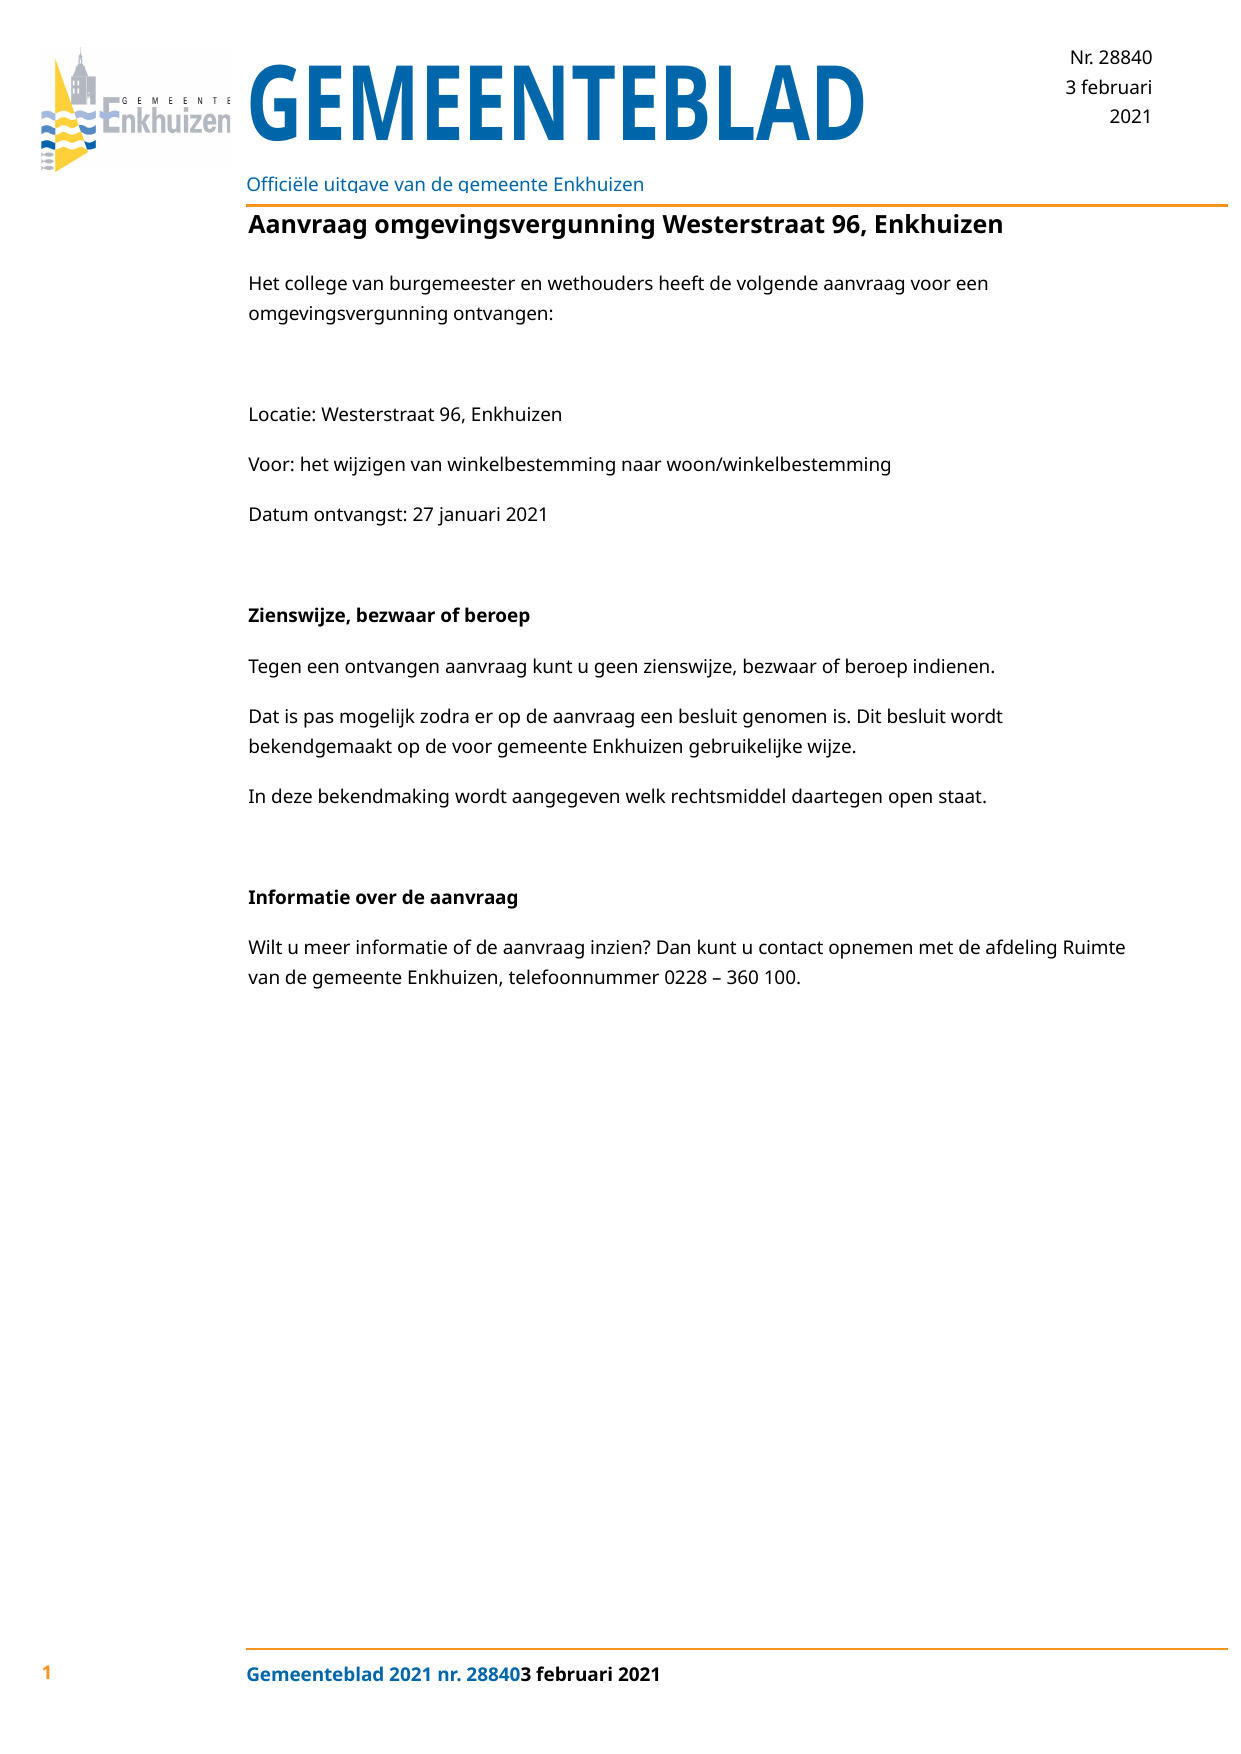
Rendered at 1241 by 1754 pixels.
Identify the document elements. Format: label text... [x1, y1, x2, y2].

text Informatie over de aanvraag [248, 884, 1152, 910]
text Zienswijze, bezwaar of beroep [248, 602, 1152, 628]
text Het college van burgemeester en wethouders heeft de volgende aanvraag voor een omgevingsvergunning ontvangen: [248, 270, 1152, 326]
text Voor: het wijzigen van winkelbestemming naar woon/winkelbestemming [248, 451, 1152, 477]
text Aanvraag omgevingsvergunning Westerstraat 96, Enkhuizen [248, 207, 1152, 241]
text Dat is pas mogelijk zodra er op de aanvraag een besluit genomen is. Dit besluit wordt bekendgemaakt op de voor gemeente Enkhuizen gebruikelijke wijze. [248, 703, 1152, 758]
text Locatie: Westerstraat 96, Enkhuizen [248, 401, 1152, 426]
text Tegen een ontvangen aanvraag kunt u geen zienswijze, bezwaar of beroep indienen. [248, 653, 1152, 678]
text Wilt u meer informatie of de aanvraag inzien? Dan kunt u contact opnemen met de afdeling Ruimte van de gemeente Enkhuizen, telefoonnummer 0228 – 360 100. [248, 934, 1152, 990]
text Datum ontvangst: 27 januari 2021 [248, 502, 1152, 527]
text In deze bekendmaking wordt aangegeven welk rechtsmiddel daartegen open staat. [248, 783, 1152, 809]
picture [41, 47, 231, 172]
